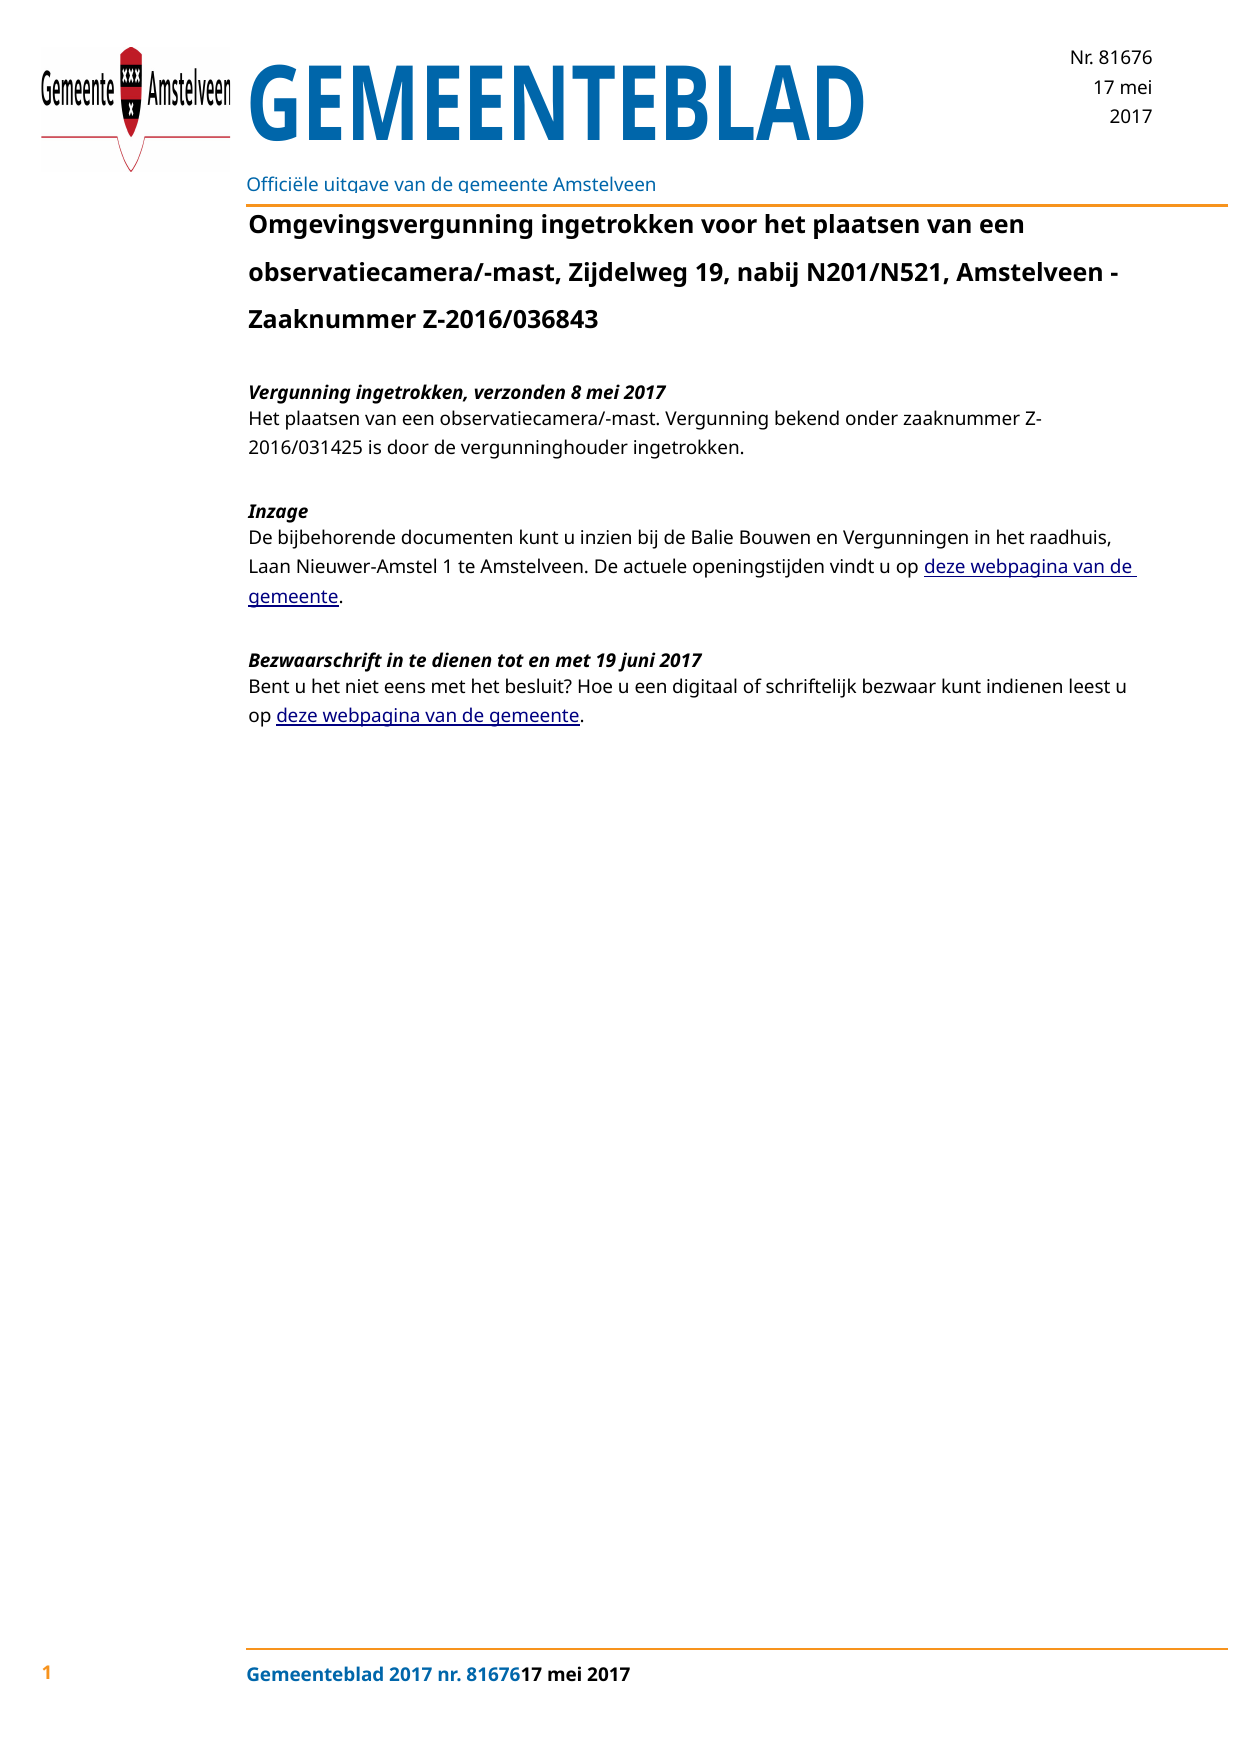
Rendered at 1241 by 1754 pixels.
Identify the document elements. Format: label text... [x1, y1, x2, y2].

text Bent u het niet eens met het besluit? Hoe u een digitaal of schriftelijk bezwaar kunt indienen leest u op deze webpagina van de gemeente. [248, 673, 1152, 728]
text Bezwaarschrift in te dienen tot en met 19 juni 2017 [248, 647, 1152, 673]
text De bijbehorende documenten kunt u inzien bij de Balie Bouwen en Vergunningen in het raadhuis, Laan Nieuwer-Amstel 1 te Amstelveen. De actuele openingstijden vindt u op deze webpagina van de gemeente. [248, 524, 1152, 609]
text Het plaatsen van een observatiecamera/-mast. Vergunning bekend onder zaaknummer Z-2016/031425 is door de vergunninghouder ingetrokken. [248, 405, 1152, 460]
text Omgevingsvergunning ingetrokken voor het plaatsen van een observatiecamera/-mast, Zijdelweg 19, nabij N201/N521, Amstelveen - Zaaknummer Z-2016/036843 [248, 207, 1152, 336]
text Inzage [248, 498, 1152, 524]
text Vergunning ingetrokken, verzonden 8 mei 2017 [248, 379, 1152, 405]
picture [41, 47, 231, 172]
